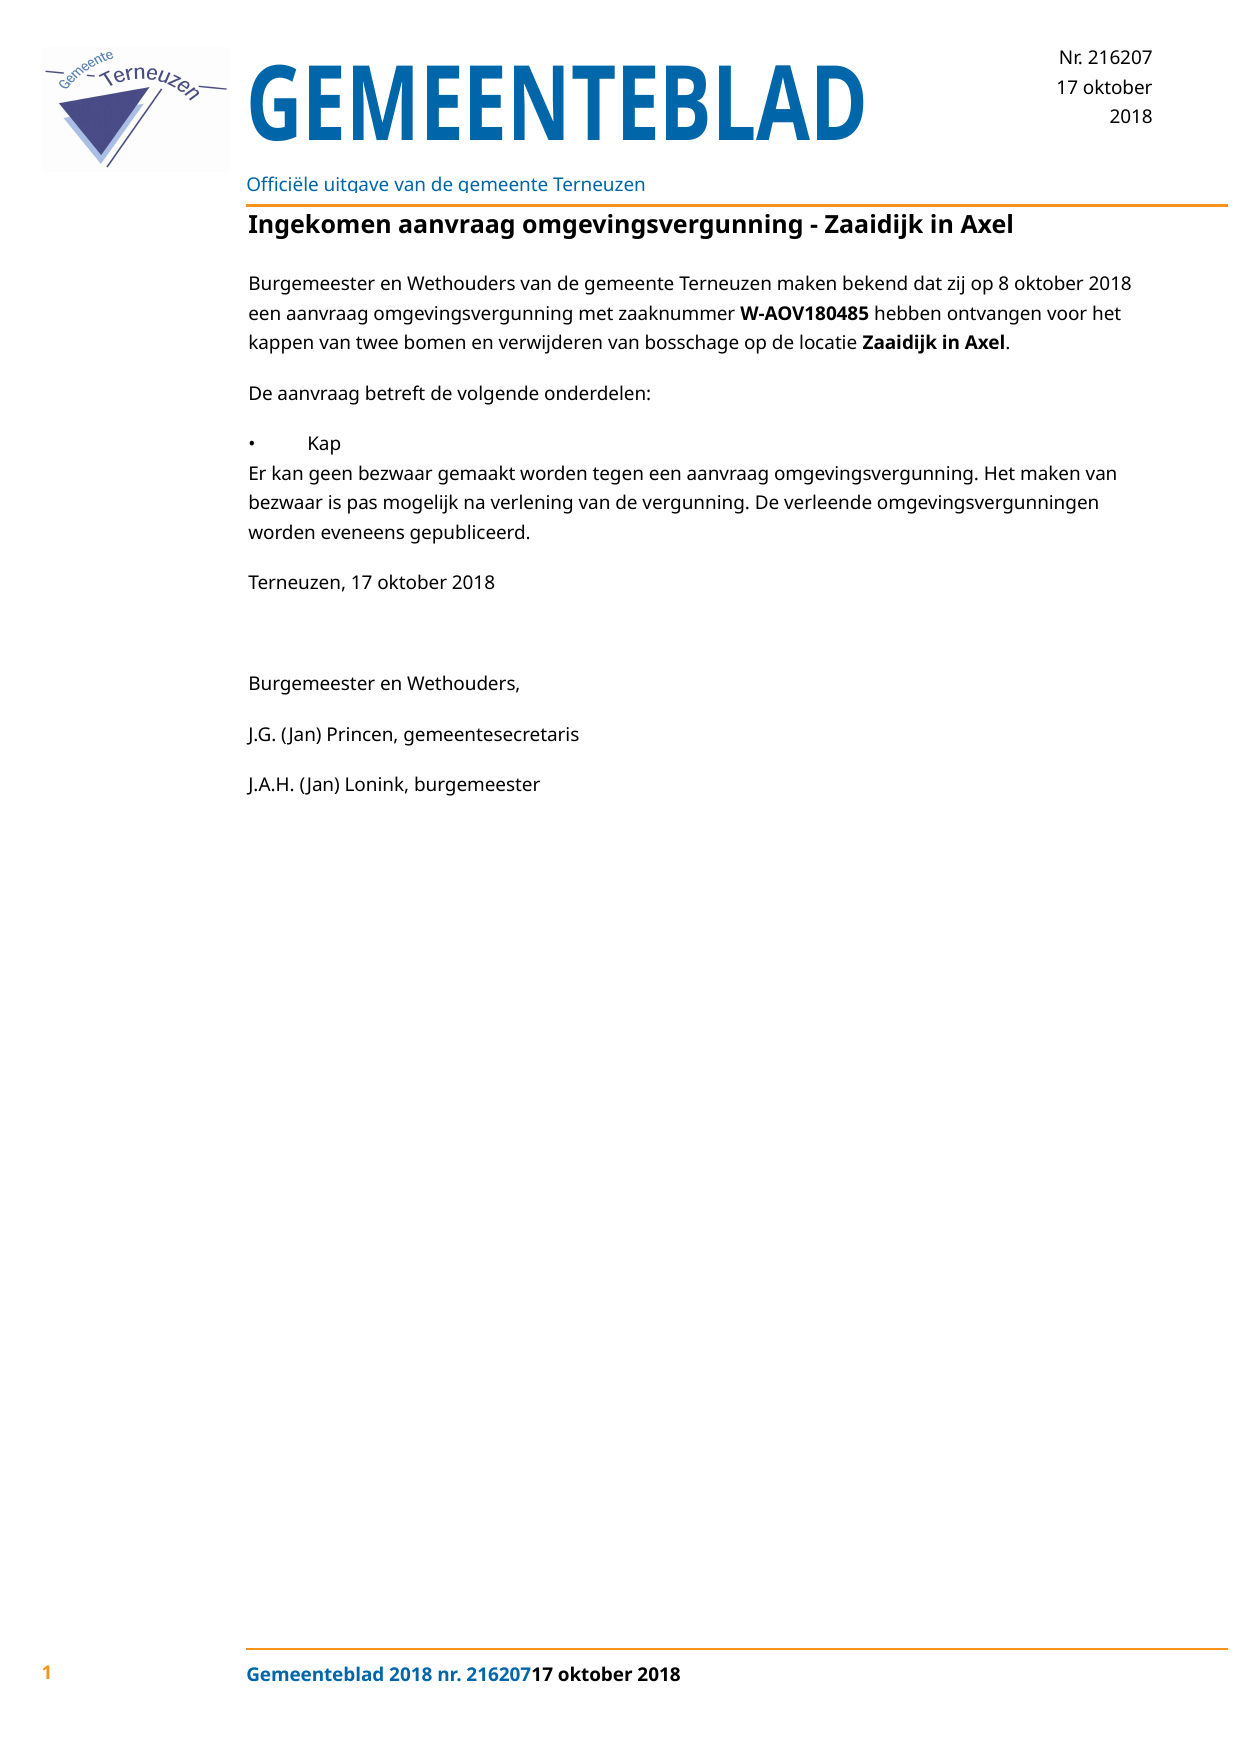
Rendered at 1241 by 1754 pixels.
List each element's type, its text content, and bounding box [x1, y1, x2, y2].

text Er kan geen bezwaar gemaakt worden tegen een aanvraag omgevingsvergunning. Het maken van bezwaar is pas mogelijk na verlening van de vergunning. De verleende omgevingsvergunningen worden eveneens gepubliceerd. [248, 460, 1152, 545]
text Terneuzen, 17 oktober 2018 [248, 569, 1152, 595]
text De aanvraag betreft de volgende onderdelen: [248, 380, 1152, 406]
text J.G. (Jan) Princen, gemeentesecretaris [248, 721, 1152, 746]
text Burgemeester en Wethouders, [248, 670, 1152, 696]
picture [41, 47, 231, 172]
text J.A.H. (Jan) Lonink, burgemeester [248, 771, 1152, 797]
text Ingekomen aanvraag omgevingsvergunning - Zaaidijk in Axel [248, 207, 1152, 241]
text Burgemeester en Wethouders van de gemeente Terneuzen maken bekend dat zij op 8 oktober 2018 een aanvraag omgevingsvergunning met zaaknummer W-AOV180485 hebben ontvangen voor het kappen van twee bomen en verwijderen van bosschage op de locatie Zaaidijk in Axel. [248, 270, 1152, 355]
list Kap [248, 430, 1152, 456]
